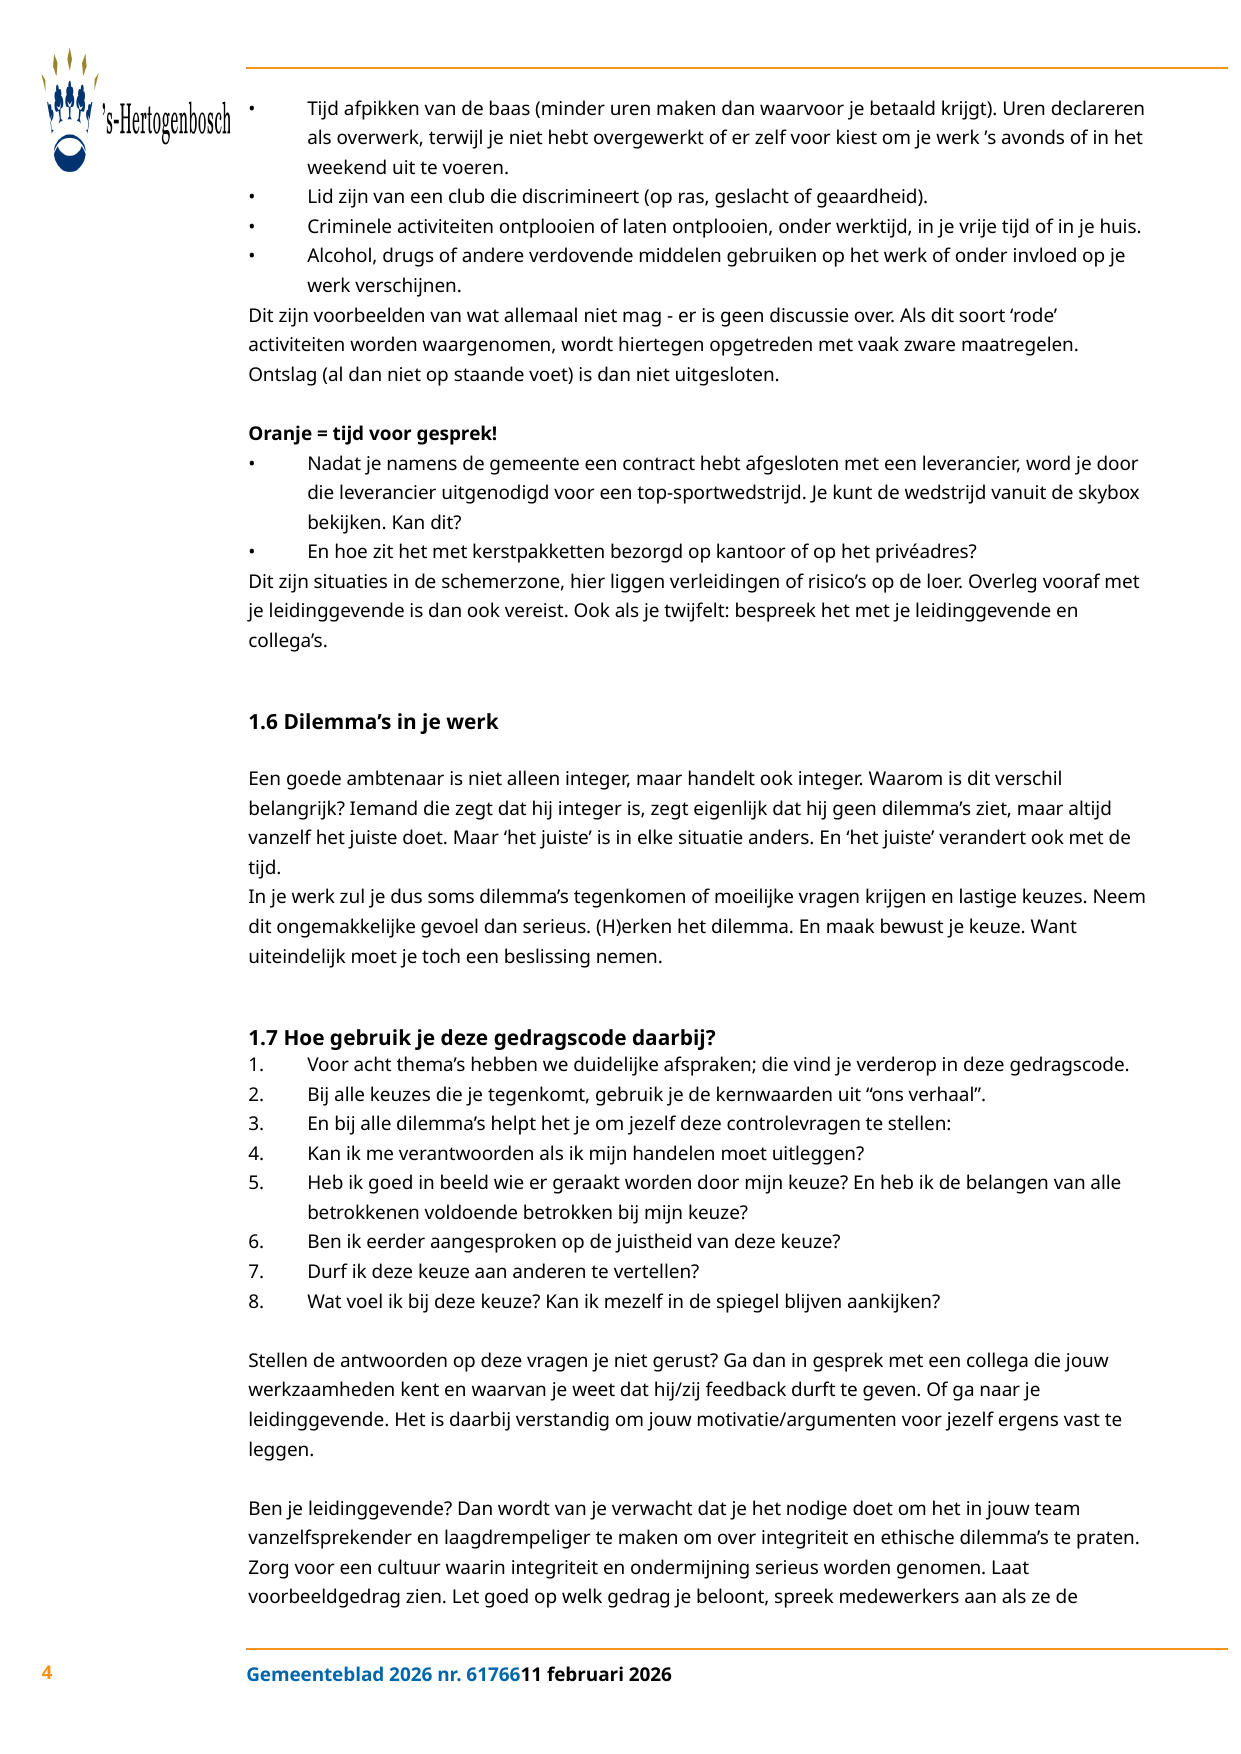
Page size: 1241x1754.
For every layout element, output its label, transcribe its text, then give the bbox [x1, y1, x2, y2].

text Dit zijn voorbeelden van wat allemaal niet mag - er is geen discussie over. Als dit soort ‘rode’ activiteiten worden waargenomen, wordt hiertegen opgetreden met vaak zware maatregelen. Ontslag (al dan niet op staande voet) is dan niet uitgesloten. [248, 302, 1152, 387]
list Heb ik goed in beeld wie er geraakt worden door mijn keuze? En heb ik de belangen van alle betrokkenen voldoende betrokken bij mijn keuze? [248, 1169, 1152, 1225]
list Durf ik deze keuze aan anderen te vertellen? [248, 1258, 1152, 1284]
text Oranje = tijd voor gesprek! [248, 420, 1152, 446]
text 1.7 Hoe gebruik je deze gedragscode daarbij? [248, 1023, 1152, 1051]
list Bij alle keuzes die je tegenkomt, gebruik je de kernwaarden uit “ons verhaal”. [248, 1081, 1152, 1107]
picture [41, 47, 231, 172]
list Kan ik me verantwoorden als ik mijn handelen moet uitleggen? [248, 1140, 1152, 1166]
text In je werk zul je dus soms dilemma’s tegenkomen of moeilijke vragen krijgen en lastige keuzes. Neem dit ongemakkelijke gevoel dan serieus. (H)erken het dilemma. En maak bewust je keuze. Want uiteindelijk moet je toch een beslissing nemen. [248, 884, 1152, 968]
list Lid zijn van een club die discrimineert (op ras, geslacht of geaardheid). [248, 183, 1152, 209]
list Tijd afpikken van de baas (minder uren maken dan waarvoor je betaald krijgt). Uren declareren als overwerk, terwijl je niet hebt overgewerkt of er zelf voor kiest om je werk ’s avonds of in het weekend uit te voeren. [248, 95, 1152, 180]
text Een goede ambtenaar is niet alleen integer, maar handelt ook integer. Waarom is dit verschil belangrijk? Iemand die zegt dat hij integer is, zegt eigenlijk dat hij geen dilemma’s ziet, maar altijd vanzelf het juiste doet. Maar ‘het juiste’ is in elke situatie anders. En ‘het juiste’ verandert ook met de tijd. [248, 765, 1152, 880]
list Alcohol, drugs of andere verdovende middelen gebruiken op het werk of onder invloed op je werk verschijnen. [248, 243, 1152, 298]
list Nadat je namens de gemeente een contract hebt afgesloten met een leverancier, word je door die leverancier uitgenodigd voor een top-sportwedstrijd. Je kunt de wedstrijd vanuit de skybox bekijken. Kan dit? [248, 450, 1152, 535]
list Wat voel ik bij deze keuze? Kan ik mezelf in de spiegel blijven aankijken? [248, 1288, 1152, 1314]
list Criminele activiteiten ontplooien of laten ontplooien, onder werktijd, in je vrije tijd of in je huis. [248, 213, 1152, 239]
text Dit zijn situaties in de schemerzone, hier liggen verleidingen of risico’s op de loer. Overleg vooraf met je leidinggevende is dan ook vereist. Ook als je twijfelt: bespreek het met je leidinggevende en collega’s. [248, 568, 1152, 653]
list En bij alle dilemma’s helpt het je om jezelf deze controlevragen te stellen: [248, 1110, 1152, 1136]
list Ben ik eerder aangesproken op de juistheid van deze keuze? [248, 1229, 1152, 1254]
text Stellen de antwoorden op deze vragen je niet gerust? Ga dan in gesprek met een collega die jouw werkzaamheden kent en waarvan je weet dat hij/zij feedback durft te geven. Of ga naar je leidinggevende. Het is daarbij verstandig om jouw motivatie/argumenten voor jezelf ergens vast te leggen. [248, 1347, 1152, 1462]
list En hoe zit het met kerstpakketten bezorgd op kantoor of op het privéadres? [248, 538, 1152, 564]
text Ben je leidinggevende? Dan wordt van je verwacht dat je het nodige doet om het in jouw team vanzelfsprekender en laagdrempeliger te maken om over integriteit en ethische dilemma’s te praten. Zorg voor een cultuur waarin integriteit en ondermijning serieus worden genomen. Laat voorbeeldgedrag zien. Let goed op welk gedrag je beloont, spreek medewerkers aan als ze de [248, 1495, 1152, 1609]
list Voor acht thema’s hebben we duidelijke afspraken; die vind je verderop in deze gedragscode. [248, 1051, 1152, 1077]
text 1.6 Dilemma’s in je werk [248, 707, 1152, 736]
